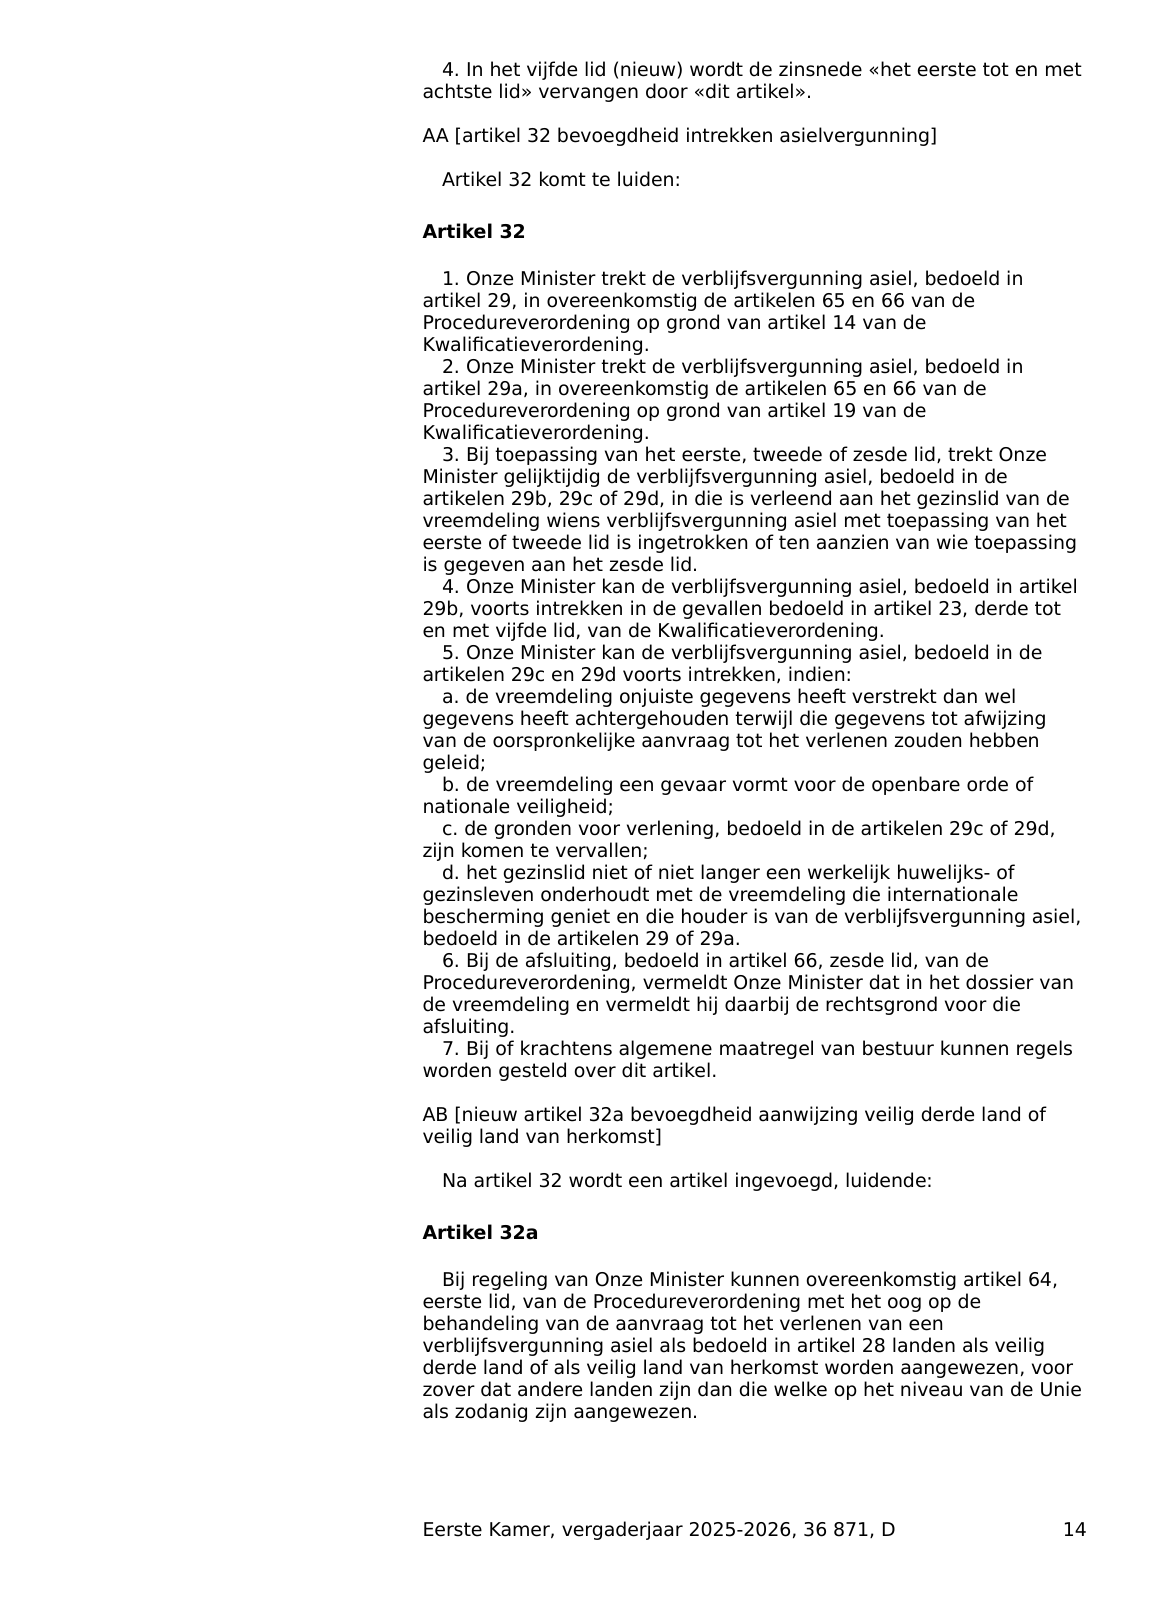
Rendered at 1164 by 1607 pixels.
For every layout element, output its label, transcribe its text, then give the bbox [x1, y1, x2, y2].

text Na artikel 32 wordt een artikel ingevoegd, luidende: [422, 1170, 1087, 1192]
text Bij regeling van Onze Minister kunnen overeenkomstig artikel 64, eerste lid, van de Procedureverordening met het oog op de behandeling van de aanvraag tot het verlenen van een verblijfsvergunning asiel als bedoeld in artikel 28 landen als veilig derde land of als veilig land van herkomst worden aangewezen, voor zover dat andere landen zijn dan die welke op het niveau van de Unie als zodanig zijn aangewezen. [422, 1269, 1087, 1423]
text 5. Onze Minister kan de verblijfsvergunning asiel, bedoeld in de artikelen 29c en 29d voorts intrekken, indien: [422, 642, 1087, 686]
text 6. Bij de afsluiting, bedoeld in artikel 66, zesde lid, van de Procedureverordening, vermeldt Onze Minister dat in het dossier van de vreemdeling en vermeldt hij daarbij de rechtsgrond voor die afsluiting. [422, 950, 1087, 1038]
text AA [artikel 32 bevoegdheid intrekken asielvergunning] [422, 125, 1087, 147]
text 7. Bij of krachtens algemene maatregel van bestuur kunnen regels worden gesteld over dit artikel. [422, 1038, 1087, 1082]
text 2. Onze Minister trekt de verblijfsvergunning asiel, bedoeld in artikel 29a, in overeenkomstig de artikelen 65 en 66 van de Procedureverordening op grond van artikel 19 van de Kwalificatieverordening. [422, 356, 1087, 444]
text 4. In het vijfde lid (nieuw) wordt de zinsnede «het eerste tot en met achtste lid» vervangen door «dit artikel». [422, 59, 1087, 103]
subtitle Artikel 32a [422, 1222, 1087, 1244]
text 1. Onze Minister trekt de verblijfsvergunning asiel, bedoeld in artikel 29, in overeenkomstig de artikelen 65 en 66 van de Procedureverordening op grond van artikel 14 van de Kwalificatieverordening. [422, 268, 1087, 356]
text b. de vreemdeling een gevaar vormt voor de openbare orde of nationale veiligheid; [422, 774, 1087, 818]
text 3. Bij toepassing van het eerste, tweede of zesde lid, trekt Onze Minister gelijktijdig de verblijfsvergunning asiel, bedoeld in de artikelen 29b, 29c of 29d, in die is verleend aan het gezinslid van de vreemdeling wiens verblijfsvergunning asiel met toepassing van het eerste of tweede lid is ingetrokken of ten aanzien van wie toepassing is gegeven aan het zesde lid. [422, 444, 1087, 576]
text Artikel 32 komt te luiden: [422, 169, 1087, 191]
text c. de gronden voor verlening, bedoeld in de artikelen 29c of 29d, zijn komen te vervallen; [422, 818, 1087, 862]
subtitle Artikel 32 [422, 221, 1087, 243]
text a. de vreemdeling onjuiste gegevens heeft verstrekt dan wel gegevens heeft achtergehouden terwijl die gegevens tot afwijzing van de oorspronkelijke aanvraag tot het verlenen zouden hebben geleid; [422, 686, 1087, 774]
text 4. Onze Minister kan de verblijfsvergunning asiel, bedoeld in artikel 29b, voorts intrekken in de gevallen bedoeld in artikel 23, derde tot en met vijfde lid, van de Kwalificatieverordening. [422, 576, 1087, 642]
text d. het gezinslid niet of niet langer een werkelijk huwelijks- of gezinsleven onderhoudt met de vreemdeling die internationale bescherming geniet en die houder is van de verblijfsvergunning asiel, bedoeld in de artikelen 29 of 29a. [422, 862, 1087, 950]
text AB [nieuw artikel 32a bevoegdheid aanwijzing veilig derde land of veilig land van herkomst] [422, 1104, 1087, 1148]
